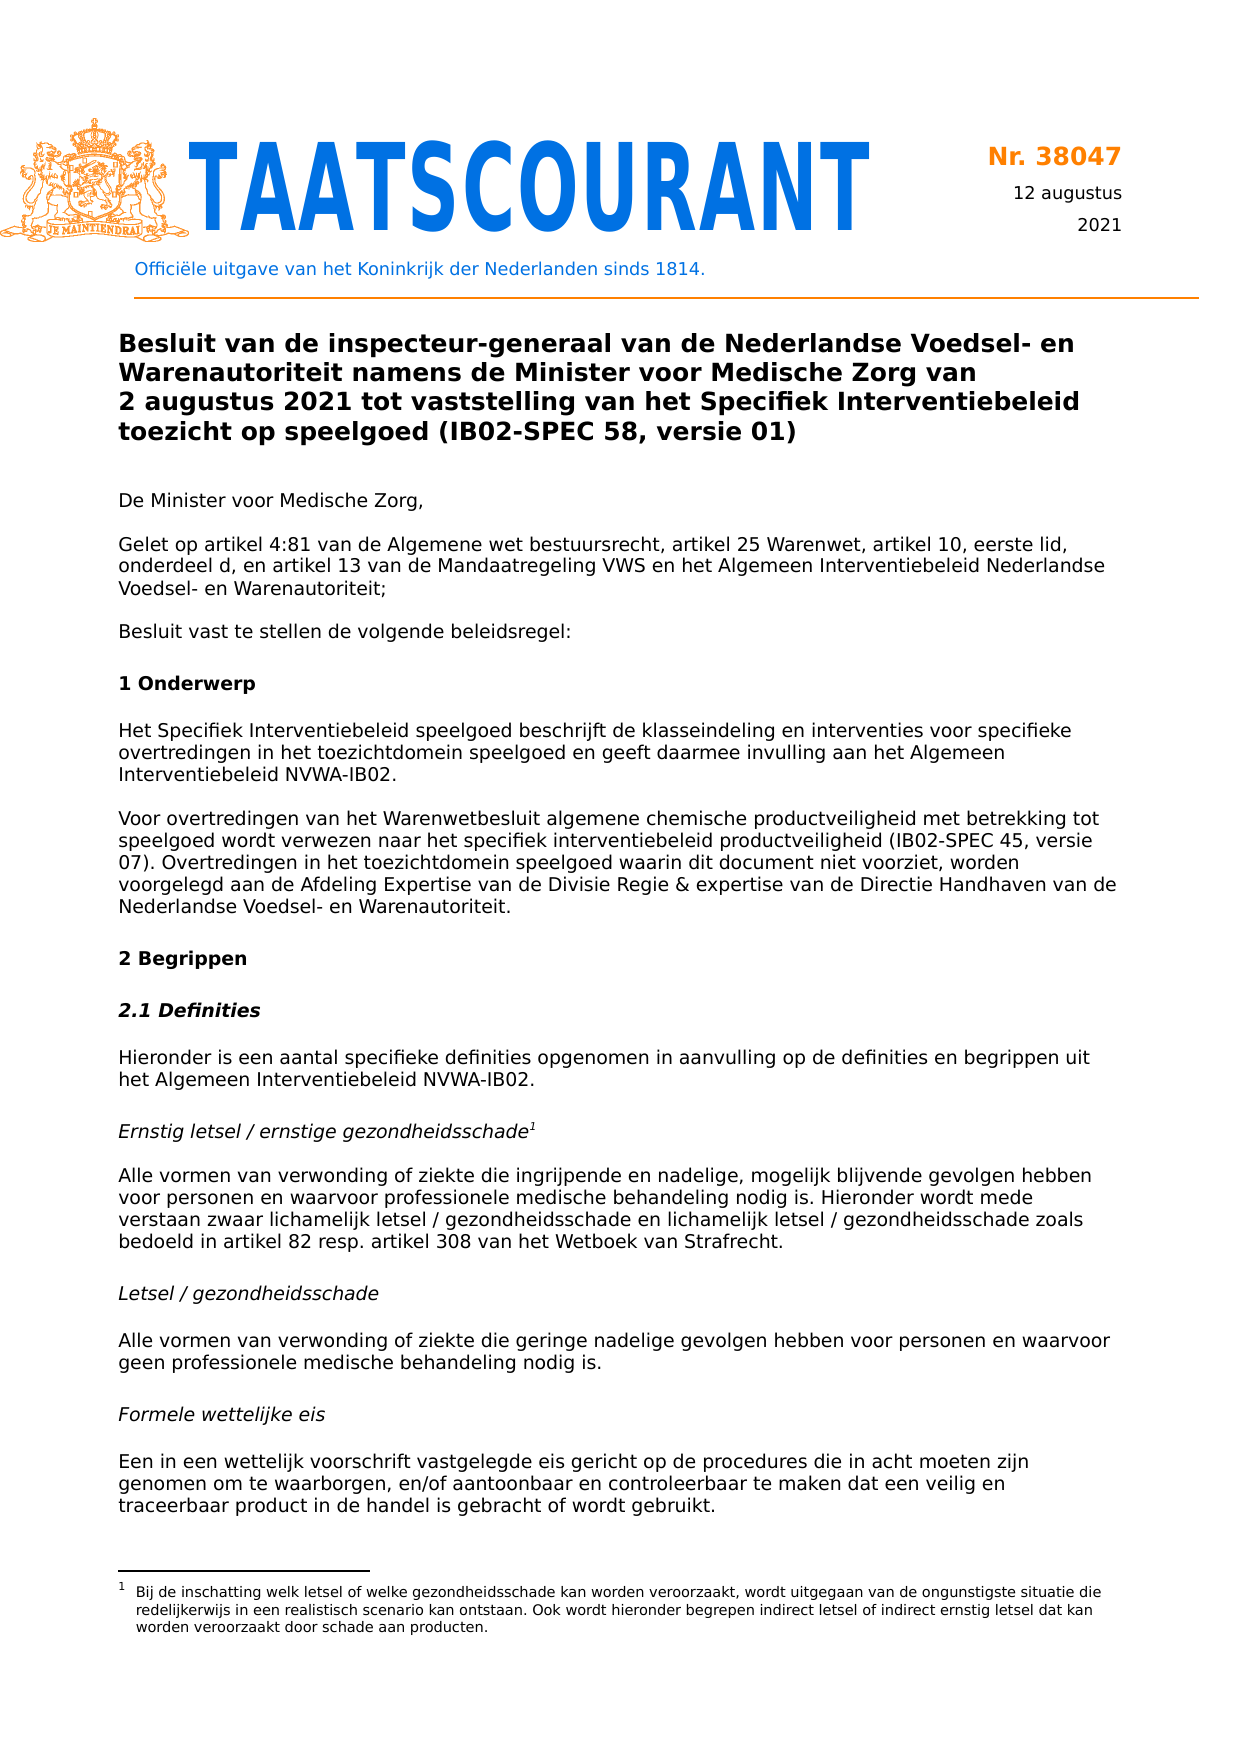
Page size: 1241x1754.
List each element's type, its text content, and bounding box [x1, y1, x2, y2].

text Gelet op artikel 4:81 van de Algemene wet bestuursrecht, artikel 25 Warenwet, artikel 10, eerste lid, onderdeel d, en artikel 13 van de Mandaatregeling VWS en het Algemeen Interventiebeleid Nederlandse Voedsel- en Warenautoriteit; [118, 533, 1122, 599]
subtitle 2 Begrippen [118, 948, 1122, 970]
text De Minister voor Medische Zorg, [118, 489, 1122, 512]
subtitle 2.1 Definities [118, 1000, 1122, 1022]
table_header [0, 242, 134, 297]
text Voor overtredingen van het Warenwetbesluit algemene chemische productveiligheid met betrekking tot speelgoed wordt verwezen naar het specifiek interventiebeleid productveiligheid (IB02-SPEC 45, versie 07). Overtredingen in het toezichtdomein speelgoed waarin dit document niet voorziet, worden voorgelegd aan de Afdeling Expertise van de Divisie Regie & expertise van de Directie Handhaven van de Nederlandse Voedsel- en Warenautoriteit. [118, 808, 1122, 918]
text Besluit vast te stellen de volgende beleidsregel: [118, 621, 1122, 643]
subtitle Formele wettelijke eis [118, 1403, 1122, 1426]
picture [0, 118, 189, 242]
table_cell 12 augustus [939, 177, 1199, 209]
table_header STAATSCOURANT [134, 118, 939, 259]
text Een in een wettelijk voorschrift vastgelegde eis gericht op de procedures die in acht moeten zijn genomen om te waarborgen, en/of aantoonbaar en controleerbaar te maken dat een veilig en traceerbaar product in de handel is gebracht of wordt gebruikt. [118, 1451, 1122, 1516]
subtitle 1 Onderwerp [118, 673, 1122, 695]
subtitle Letsel / gezondheidsschade [118, 1283, 1122, 1304]
text Bij de inschatting welk letsel of welke gezondheidsschade kan worden veroorzaakt, wordt uitgegaan van de ongunstigste situatie die redelijkerwijs in een realistisch scenario kan ontstaan. Ook wordt hieronder begrepen indirect letsel of indirect ernstig letsel dat kan worden veroorzaakt door schade aan producten. [118, 1580, 1122, 1636]
text Alle vormen van verwonding of ziekte die ingrijpende en nadelige, mogelijk blijvende gevolgen hebben voor personen en waarvoor professionele medische behandeling nodig is. Hieronder wordt mede verstaan zwaar lichamelijk letsel / gezondheidsschade en lichamelijk letsel / gezondheidsschade zoals bedoeld in artikel 82 resp. artikel 308 van het Wetboek van Strafrecht. [118, 1165, 1122, 1253]
text Alle vormen van verwonding of ziekte die geringe nadelige gevolgen hebben voor personen en waarvoor geen professionele medische behandeling nodig is. [118, 1329, 1122, 1373]
text Het Specifiek Interventiebeleid speelgoed beschrijft de klasseindeling en interventies voor specifieke overtredingen in het toezichtdomein speelgoed en geeft daarmee invulling aan het Algemeen Interventiebeleid NVWA-IB02. [118, 720, 1122, 786]
table_cell Officiële uitgave van het Koninkrijk der Nederlanden sinds 1814. [134, 259, 1199, 297]
table_cell 2021 [939, 209, 1199, 259]
table_header Nr. 38047 [939, 118, 1199, 177]
subtitle Besluit van de inspecteur-generaal van de Nederlandse Voedsel- en Warenautoriteit namens de Minister voor Medische Zorg van 2 augustus 2021 tot vaststelling van het Specifiek Interventiebeleid toezicht op speelgoed (IB02-SPEC 58, versie 01) [118, 329, 1122, 446]
subtitle Ernstig letsel / ernstige gezondheidsschade [118, 1121, 1122, 1143]
text Hieronder is een aantal specifieke definities opgenomen in aanvulling op de definities en begrippen uit het Algemeen Interventiebeleid NVWA-IB02. [118, 1047, 1122, 1091]
